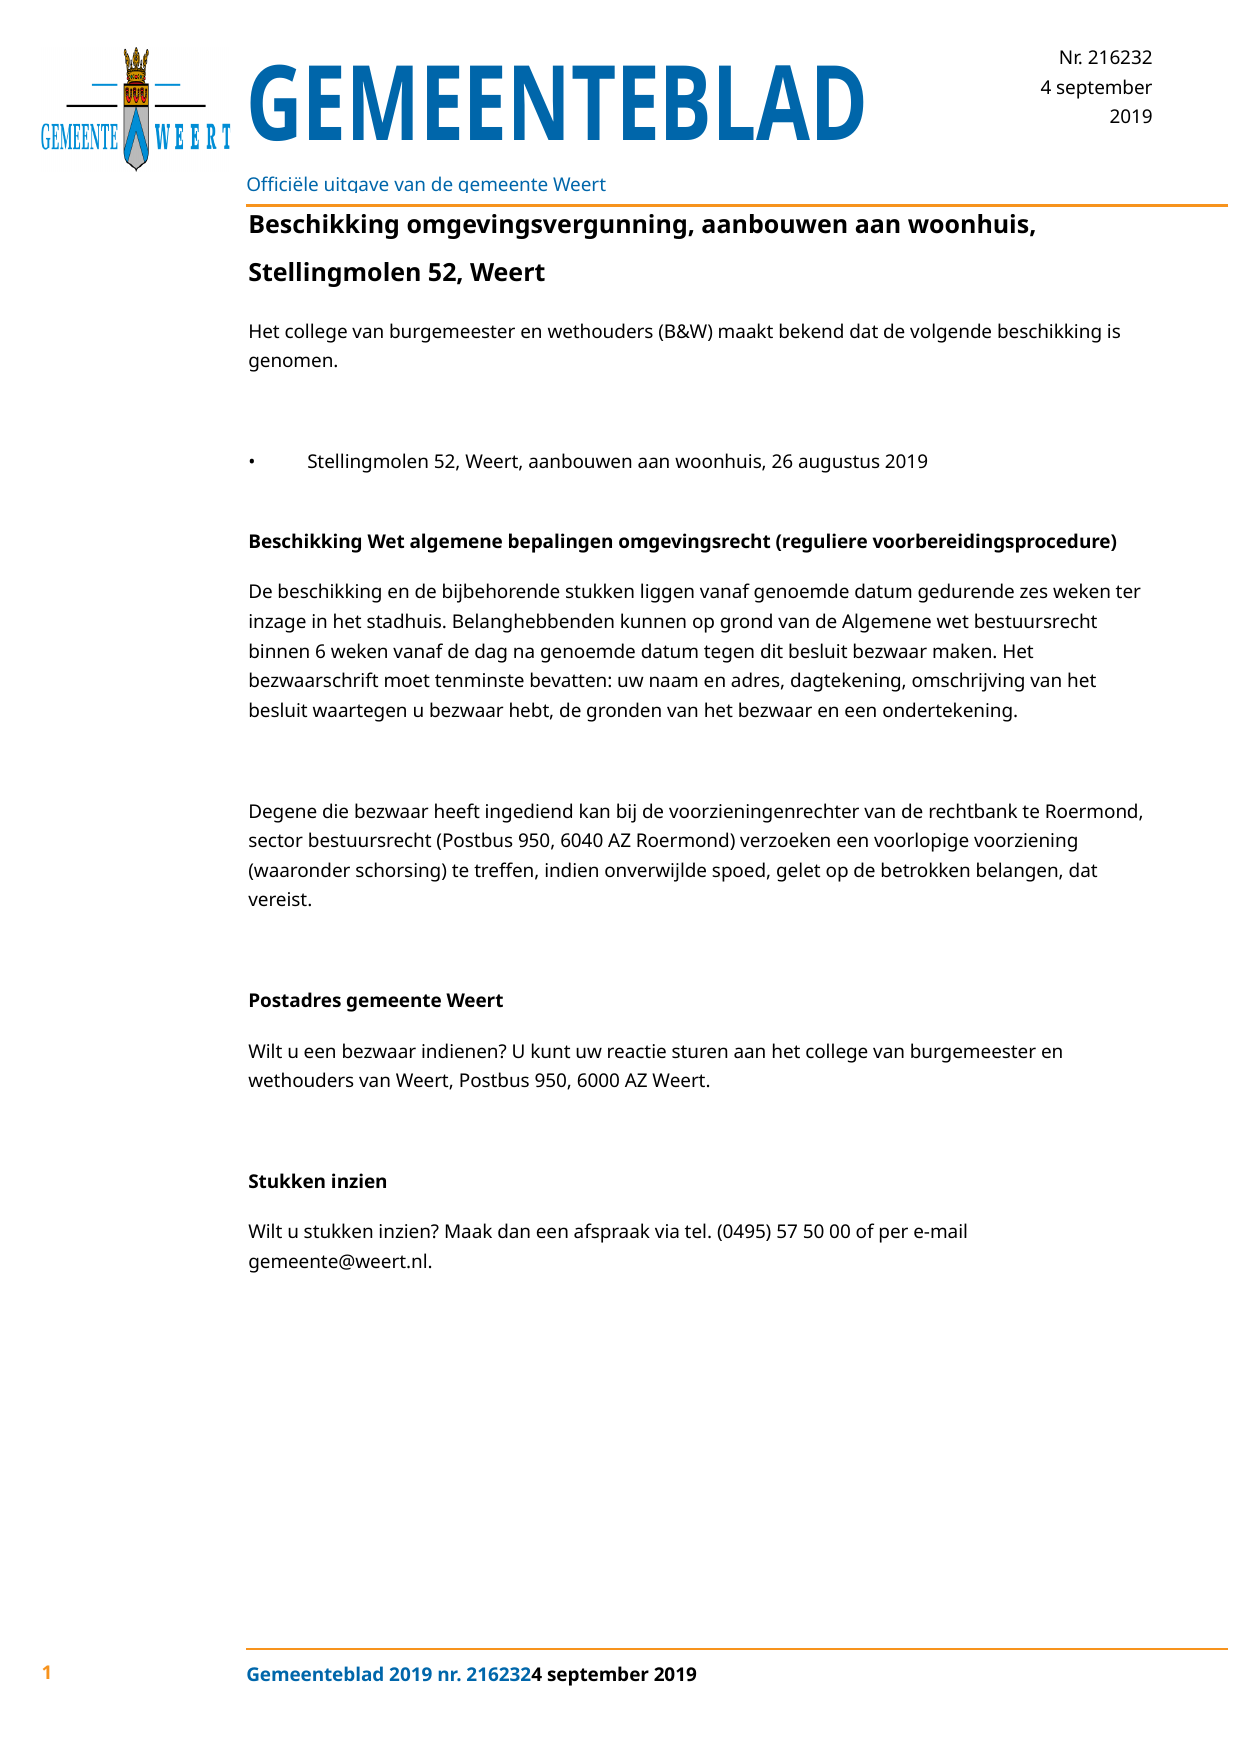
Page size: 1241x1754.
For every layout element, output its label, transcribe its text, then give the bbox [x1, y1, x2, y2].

text Degene die bezwaar heeft ingediend kan bij de voorzieningenrechter van de rechtbank te Roermond, sector bestuursrecht (Postbus 950, 6040 AZ Roermond) verzoeken een voorlopige voorziening (waaronder schorsing) te treffen, indien onverwijlde spoed, gelet op de betrokken belangen, dat vereist. [248, 798, 1152, 912]
text Het college van burgemeester en wethouders (B&W) maakt bekend dat de volgende beschikking is genomen. [248, 318, 1152, 373]
text Wilt u een bezwaar indienen? U kunt uw reactie sturen aan het college van burgemeester en wethouders van Weert, Postbus 950, 6000 AZ Weert. [248, 1038, 1152, 1093]
text Stukken inzien [248, 1168, 1152, 1194]
text Beschikking Wet algemene bepalingen omgevingsrecht (reguliere voorbereidingsprocedure) [248, 528, 1152, 554]
list Stellingmolen 52, Weert, aanbouwen aan woonhuis, 26 augustus 2019 [248, 448, 1152, 474]
text Wilt u stukken inzien? Maak dan een afspraak via tel. (0495) 57 50 00 of per e-mail gemeente@weert.nl. [248, 1219, 1152, 1274]
text Beschikking omgevingsvergunning, aanbouwen aan woonhuis, Stellingmolen 52, Weert [248, 207, 1152, 288]
text Postadres gemeente Weert [248, 987, 1152, 1013]
text De beschikking en de bijbehorende stukken liggen vanaf genoemde datum gedurende zes weken ter inzage in het stadhuis. Belanghebbenden kunnen op grond van de Algemene wet bestuursrecht binnen 6 weken vanaf de dag na genoemde datum tegen dit besluit bezwaar maken. Het bezwaarschrift moet tenminste bevatten: uw naam en adres, dagtekening, omschrijving van het besluit waartegen u bezwaar hebt, de gronden van het bezwaar en een ondertekening. [248, 579, 1152, 723]
picture [41, 47, 231, 172]
